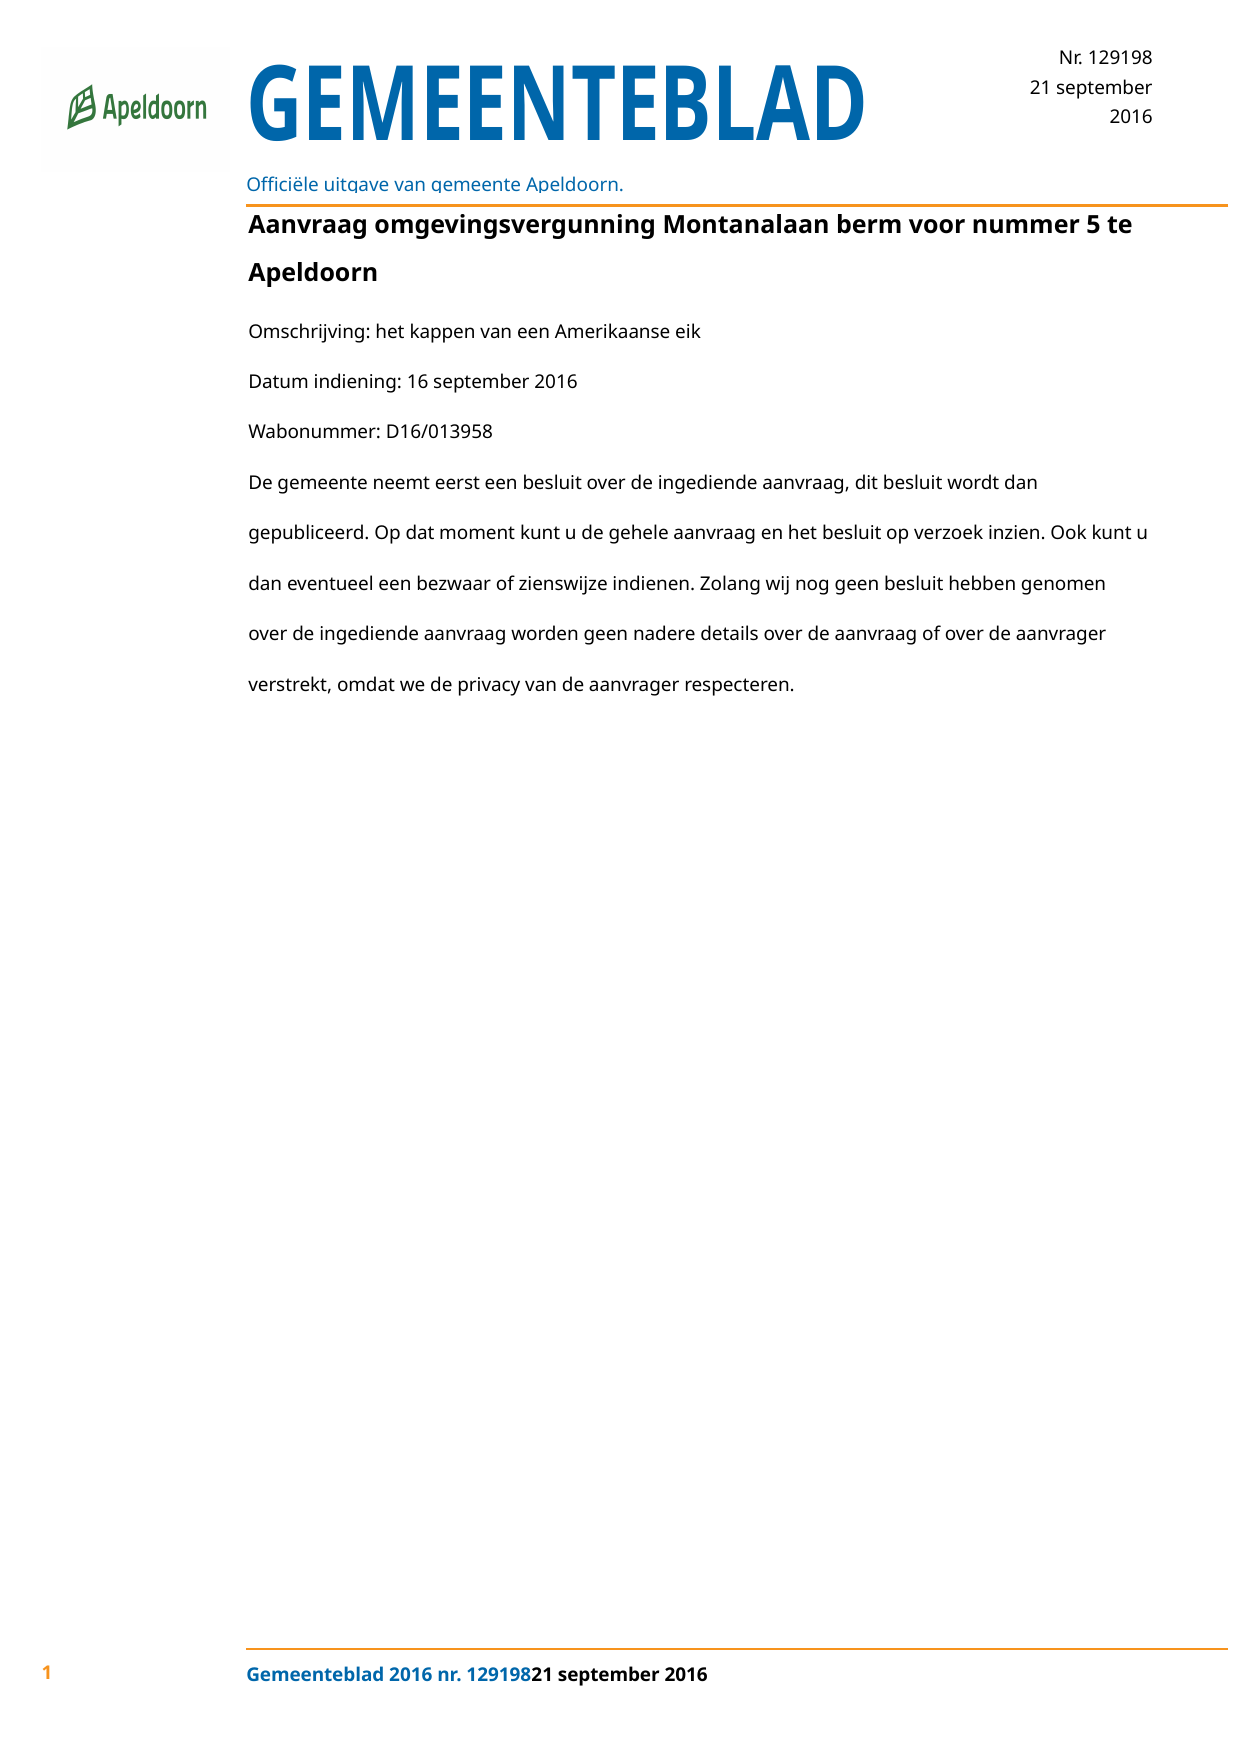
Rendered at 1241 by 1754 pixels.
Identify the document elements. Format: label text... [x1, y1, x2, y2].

picture [41, 47, 231, 172]
text dan eventueel een bezwaar of zienswijze indienen. Zolang wij nog geen besluit hebben genomen [248, 570, 1152, 596]
text verstrekt, omdat we de privacy van de aanvrager respecteren. [248, 671, 1152, 697]
text Datum indiening: 16 september 2016 [248, 368, 1152, 394]
text Wabonummer: D16/013958 [248, 419, 1152, 444]
text Omschrijving: het kappen van een Amerikaanse eik [248, 318, 1152, 344]
text gepubliceerd. Op dat moment kunt u de gehele aanvraag en het besluit op verzoek inzien. Ook kunt u [248, 519, 1152, 545]
text over de ingediende aanvraag worden geen nadere details over de aanvraag of over de aanvrager [248, 620, 1152, 646]
text Aanvraag omgevingsvergunning Montanalaan berm voor nummer 5 te Apeldoorn [248, 207, 1152, 288]
text De gemeente neemt eerst een besluit over de ingediende aanvraag, dit besluit wordt dan [248, 469, 1152, 495]
